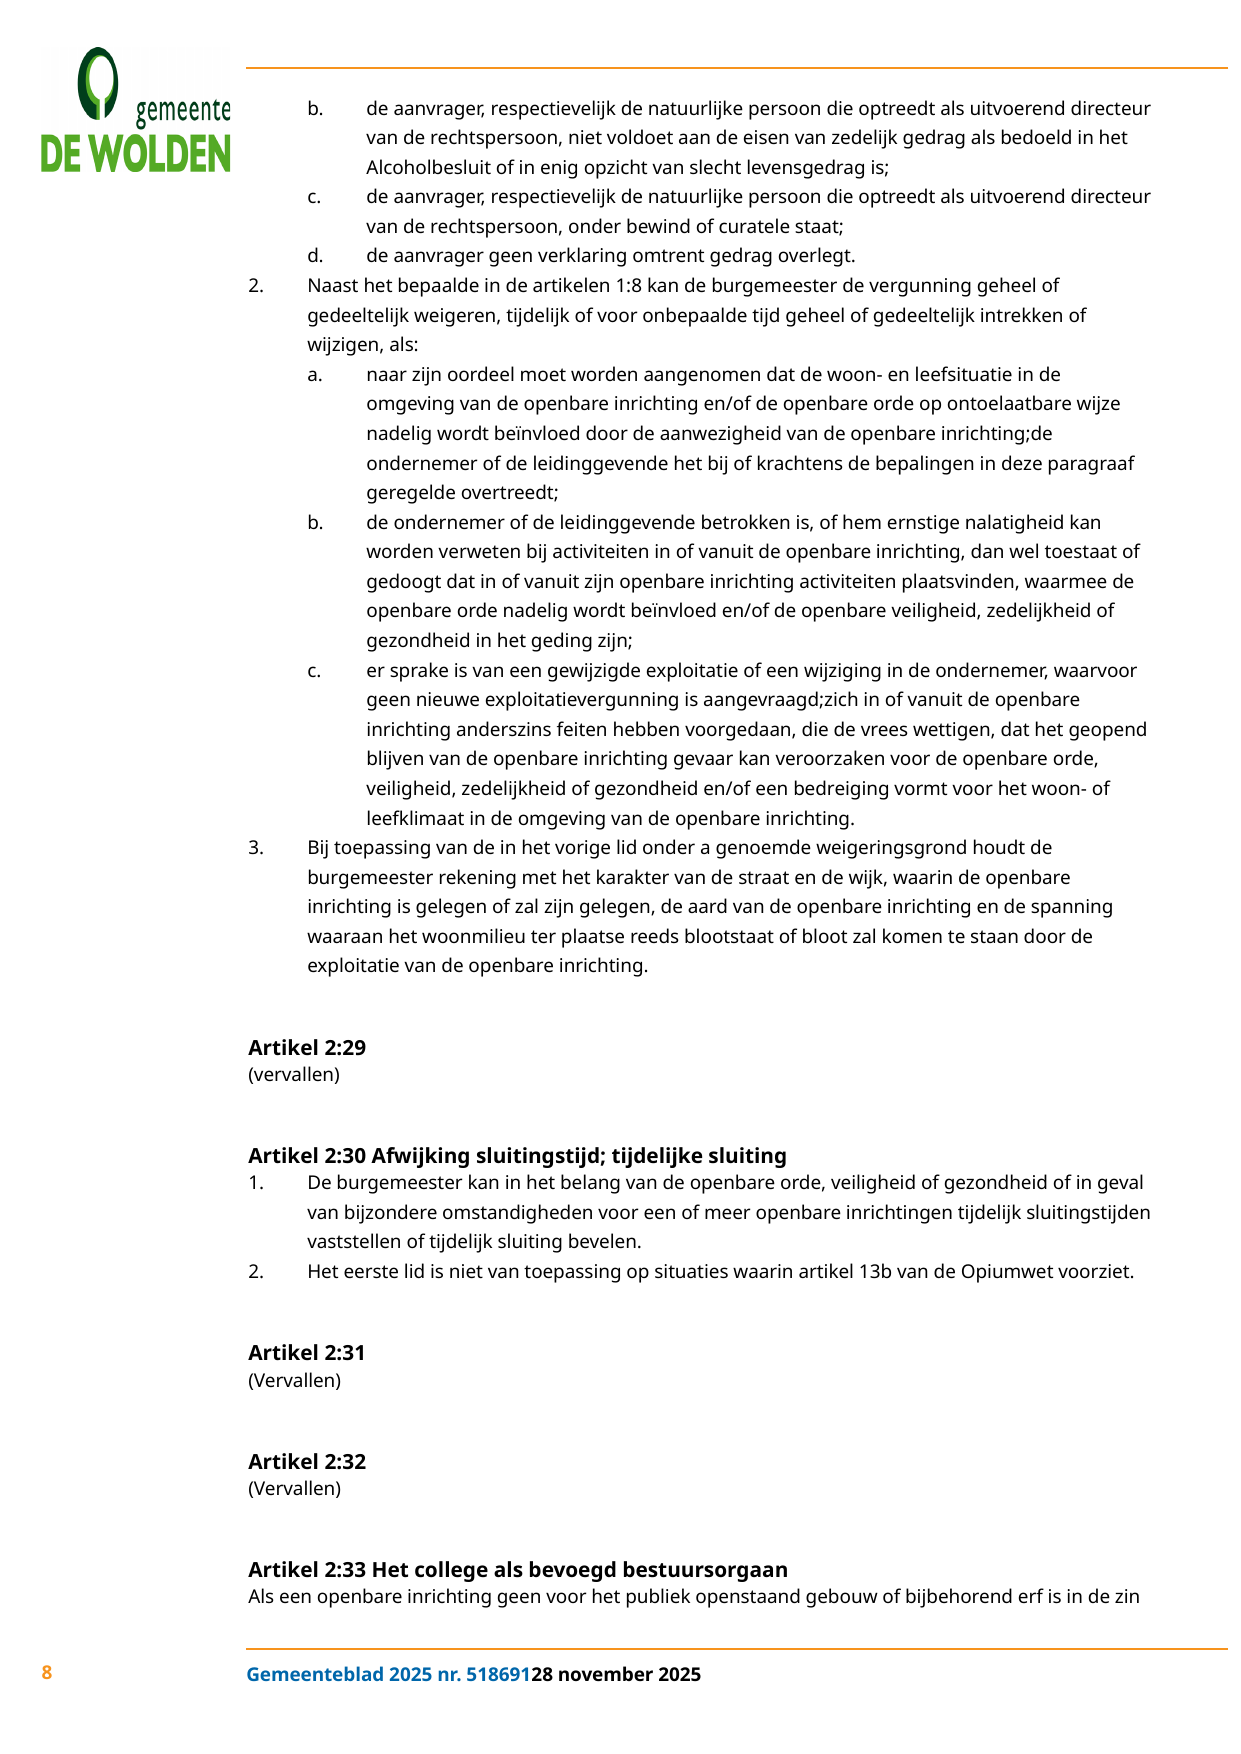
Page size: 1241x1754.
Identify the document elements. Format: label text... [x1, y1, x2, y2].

list naar zijn oordeel moet worden aangenomen dat de woon- en leefsituatie in de omgeving van de openbare inrichting en/of de openbare orde op ontoelaatbare wijze nadelig wordt beïnvloed door de aanwezigheid van de openbare inrichting;de ondernemer of de leidinggevende het bij of krachtens de bepalingen in deze paragraaf geregelde overtreedt; [307, 361, 1152, 505]
text Als een openbare inrichting geen voor het publiek openstaand gebouw of bijbehorend erf is in de zin [248, 1584, 1152, 1609]
list Bij toepassing van de in het vorige lid onder a genoemde weigeringsgrond houdt de burgemeester rekening met het karakter van de straat en de wijk, waarin de openbare inrichting is gelegen of zal zijn gelegen, de aard van de openbare inrichting en de spanning waaraan het woonmilieu ter plaatse reeds blootstaat of bloot zal komen te staan door de exploitatie van de openbare inrichting. [248, 834, 1152, 978]
text Artikel 2:29 [248, 1033, 1152, 1061]
text Artikel 2:33 Het college als bevoegd bestuursorgaan [248, 1555, 1152, 1584]
text Artikel 2:31 [248, 1338, 1152, 1367]
list er sprake is van een gewijzigde exploitatie of een wijziging in de ondernemer, waarvoor geen nieuwe exploitatievergunning is aangevraagd;zich in of vanuit de openbare inrichting anderszins feiten hebben voorgedaan, die de vrees wettigen, dat het geopend blijven van de openbare inrichting gevaar kan veroorzaken voor de openbare orde, veiligheid, zedelijkheid of gezondheid en/of een bedreiging vormt voor het woon- of leefklimaat in de omgeving van de openbare inrichting. [307, 657, 1152, 831]
picture [41, 47, 231, 172]
list de aanvrager, respectievelijk de natuurlijke persoon die optreedt als uitvoerend directeur van de rechtspersoon, niet voldoet aan de eisen van zedelijk gedrag als bedoeld in het Alcoholbesluit of in enig opzicht van slecht levensgedrag is; [307, 95, 1152, 180]
text Artikel 2:32 [248, 1447, 1152, 1475]
text Artikel 2:30 Afwijking sluitingstijd; tijdelijke sluiting [248, 1141, 1152, 1169]
text (Vervallen) [248, 1475, 1152, 1501]
list Naast het bepaalde in de artikelen 1:8 kan de burgemeester de vergunning geheel of gedeeltelijk weigeren, tijdelijk of voor onbepaalde tijd geheel of gedeeltelijk intrekken of wijzigen, als: [248, 272, 1152, 357]
text (Vervallen) [248, 1367, 1152, 1392]
list de ondernemer of de leidinggevende betrokken is, of hem ernstige nalatigheid kan worden verweten bij activiteiten in of vanuit de openbare inrichting, dan wel toestaat of gedoogt dat in of vanuit zijn openbare inrichting activiteiten plaatsvinden, waarmee de openbare orde nadelig wordt beïnvloed en/of de openbare veiligheid, zedelijkheid of gezondheid in het geding zijn; [307, 509, 1152, 653]
list Het eerste lid is niet van toepassing op situaties waarin artikel 13b van de Opiumwet voorziet. [248, 1258, 1152, 1284]
text (vervallen) [248, 1061, 1152, 1087]
list De burgemeester kan in het belang van de openbare orde, veiligheid of gezondheid of in geval van bijzondere omstandigheden voor een of meer openbare inrichtingen tijdelijk sluitingstijden vaststellen of tijdelijk sluiting bevelen. [248, 1169, 1152, 1254]
list de aanvrager geen verklaring omtrent gedrag overlegt. [307, 243, 1152, 268]
list de aanvrager, respectievelijk de natuurlijke persoon die optreedt als uitvoerend directeur van de rechtspersoon, onder bewind of curatele staat; [307, 183, 1152, 239]
